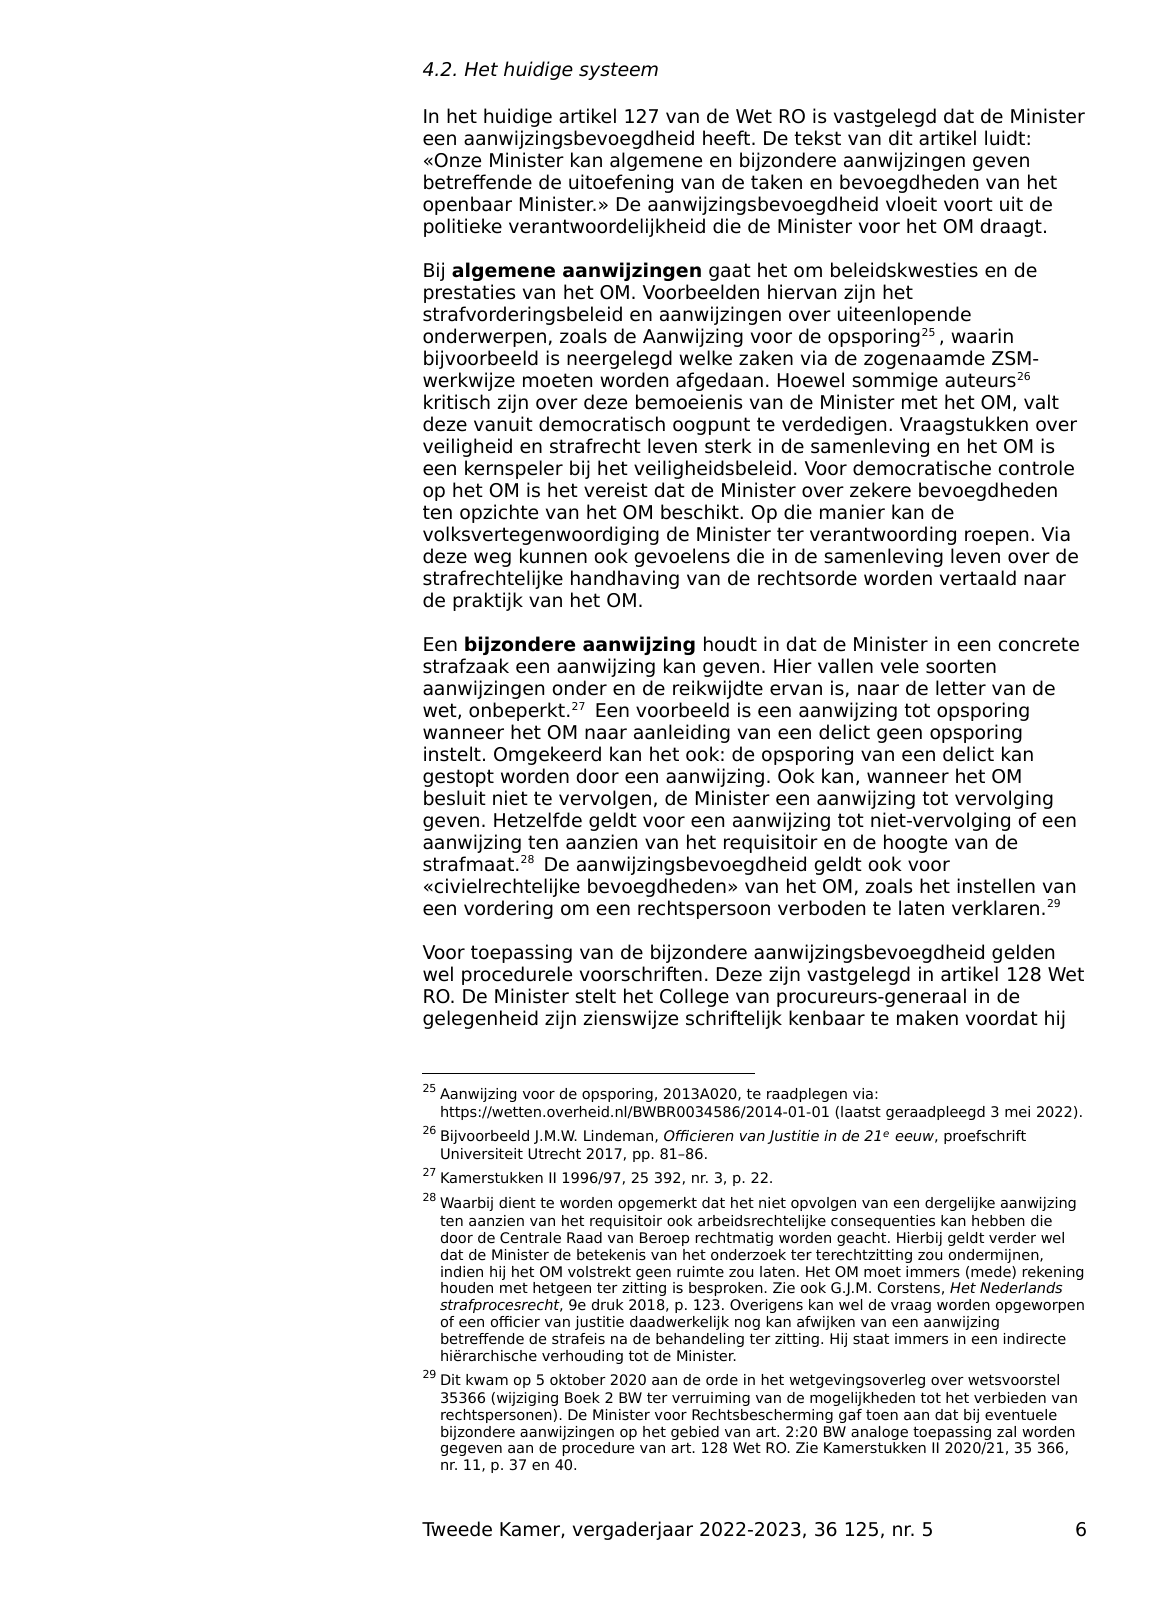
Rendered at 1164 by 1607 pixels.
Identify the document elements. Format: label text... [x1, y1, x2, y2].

text Voor toepassing van de bijzondere aanwijzingsbevoegdheid gelden wel procedurele voorschriften. Deze zijn vastgelegd in artikel 128 Wet RO. De Minister stelt het College van procureurs-generaal in de gelegenheid zijn zienswijze schriftelijk kenbaar te maken voordat hij [422, 942, 1087, 1030]
text Bij algemene aanwijzingen gaat het om beleidskwesties en de prestaties van het OM. Voorbeelden hiervan zijn het strafvorderingsbeleid en aanwijzingen over uiteenlopende onderwerpen, zoals de Aanwijzing voor de opsporing, waarin bijvoorbeeld is neergelegd welke zaken via de zogenaamde ZSM-werkwijze moeten worden afgedaan. Hoewel sommige auteurs kritisch zijn over deze bemoeienis van de Minister met het OM, valt deze vanuit democratisch oogpunt te verdedigen. Vraagstukken over veiligheid en strafrecht leven sterk in de samenleving en het OM is een kernspeler bij het veiligheidsbeleid. Voor democratische controle op het OM is het vereist dat de Minister over zekere bevoegdheden ten opzichte van het OM beschikt. Op die manier kan de volksvertegenwoordiging de Minister ter verantwoording roepen. Via deze weg kunnen ook gevoelens die in de samenleving leven over de strafrechtelijke handhaving van de rechtsorde worden vertaald naar de praktijk van het OM. [422, 260, 1087, 612]
text Aanwijzing voor de opsporing, 2013A020, te raadplegen via: https://wetten.overheid.nl/BWBR0034586/2014-01-01 (laatst geraadpleegd 3 mei 2022). [422, 1082, 1087, 1121]
subtitle 4.2. Het huidige systeem [422, 59, 1087, 81]
text Kamerstukken II 1996/97, 25 392, nr. 3, p. 22. [422, 1166, 1087, 1188]
text Waarbij dient te worden opgemerkt dat het niet opvolgen van een dergelijke aanwijzing ten aanzien van het requisitoir ook arbeidsrechtelijke consequenties kan hebben die door de Centrale Raad van Beroep rechtmatig worden geacht. Hierbij geldt verder wel dat de Minister de betekenis van het onderzoek ter terechtzitting zou ondermijnen, indien hij het OM volstrekt geen ruimte zou laten. Het OM moet immers (mede) rekening houden met hetgeen ter zitting is besproken. Zie ook G.J.M. Corstens, Het Nederlands strafprocesrecht, 9e druk 2018, p. 123. Overigens kan wel de vraag worden opgeworpen of een officier van justitie daadwerkelijk nog kan afwijken van een aanwijzing betreffende de strafeis na de behandeling ter zitting. Hij staat immers in een indirecte hiërarchische verhouding tot de Minister. [422, 1191, 1087, 1365]
text Bijvoorbeeld J.M.W. Lindeman, Officieren van Justitie in de 21e eeuw, proefschrift Universiteit Utrecht 2017, pp. 81–86. [422, 1124, 1087, 1163]
text Een bijzondere aanwijzing houdt in dat de Minister in een concrete strafzaak een aanwijzing kan geven. Hier vallen vele soorten aanwijzingen onder en de reikwijdte ervan is, naar de letter van de wet, onbeperkt. Een voorbeeld is een aanwijzing tot opsporing wanneer het OM naar aanleiding van een delict geen opsporing instelt. Omgekeerd kan het ook: de opsporing van een delict kan gestopt worden door een aanwijzing. Ook kan, wanneer het OM besluit niet te vervolgen, de Minister een aanwijzing tot vervolging geven. Hetzelfde geldt voor een aanwijzing tot niet-vervolging of een aanwijzing ten aanzien van het requisitoir en de hoogte van de strafmaat. De aanwijzingsbevoegdheid geldt ook voor «civielrechtelijke bevoegdheden» van het OM, zoals het instellen van een vordering om een rechtspersoon verboden te laten verklaren. [422, 634, 1087, 920]
text In het huidige artikel 127 van de Wet RO is vastgelegd dat de Minister een aanwijzingsbevoegdheid heeft. De tekst van dit artikel luidt: «Onze Minister kan algemene en bijzondere aanwijzingen geven betreffende de uitoefening van de taken en bevoegdheden van het openbaar Minister.» De aanwijzingsbevoegdheid vloeit voort uit de politieke verantwoordelijkheid die de Minister voor het OM draagt. [422, 106, 1087, 238]
text Dit kwam op 5 oktober 2020 aan de orde in het wetgevingsoverleg over wetsvoorstel 35366 (wijziging Boek 2 BW ter verruiming van de mogelijkheden tot het verbieden van rechtspersonen). De Minister voor Rechtsbescherming gaf toen aan dat bij eventuele bijzondere aanwijzingen op het gebied van art. 2:20 BW analoge toepassing zal worden gegeven aan de procedure van art. 128 Wet RO. Zie Kamerstukken II 2020/21, 35 366, nr. 11, p. 37 en 40. [422, 1368, 1087, 1474]
